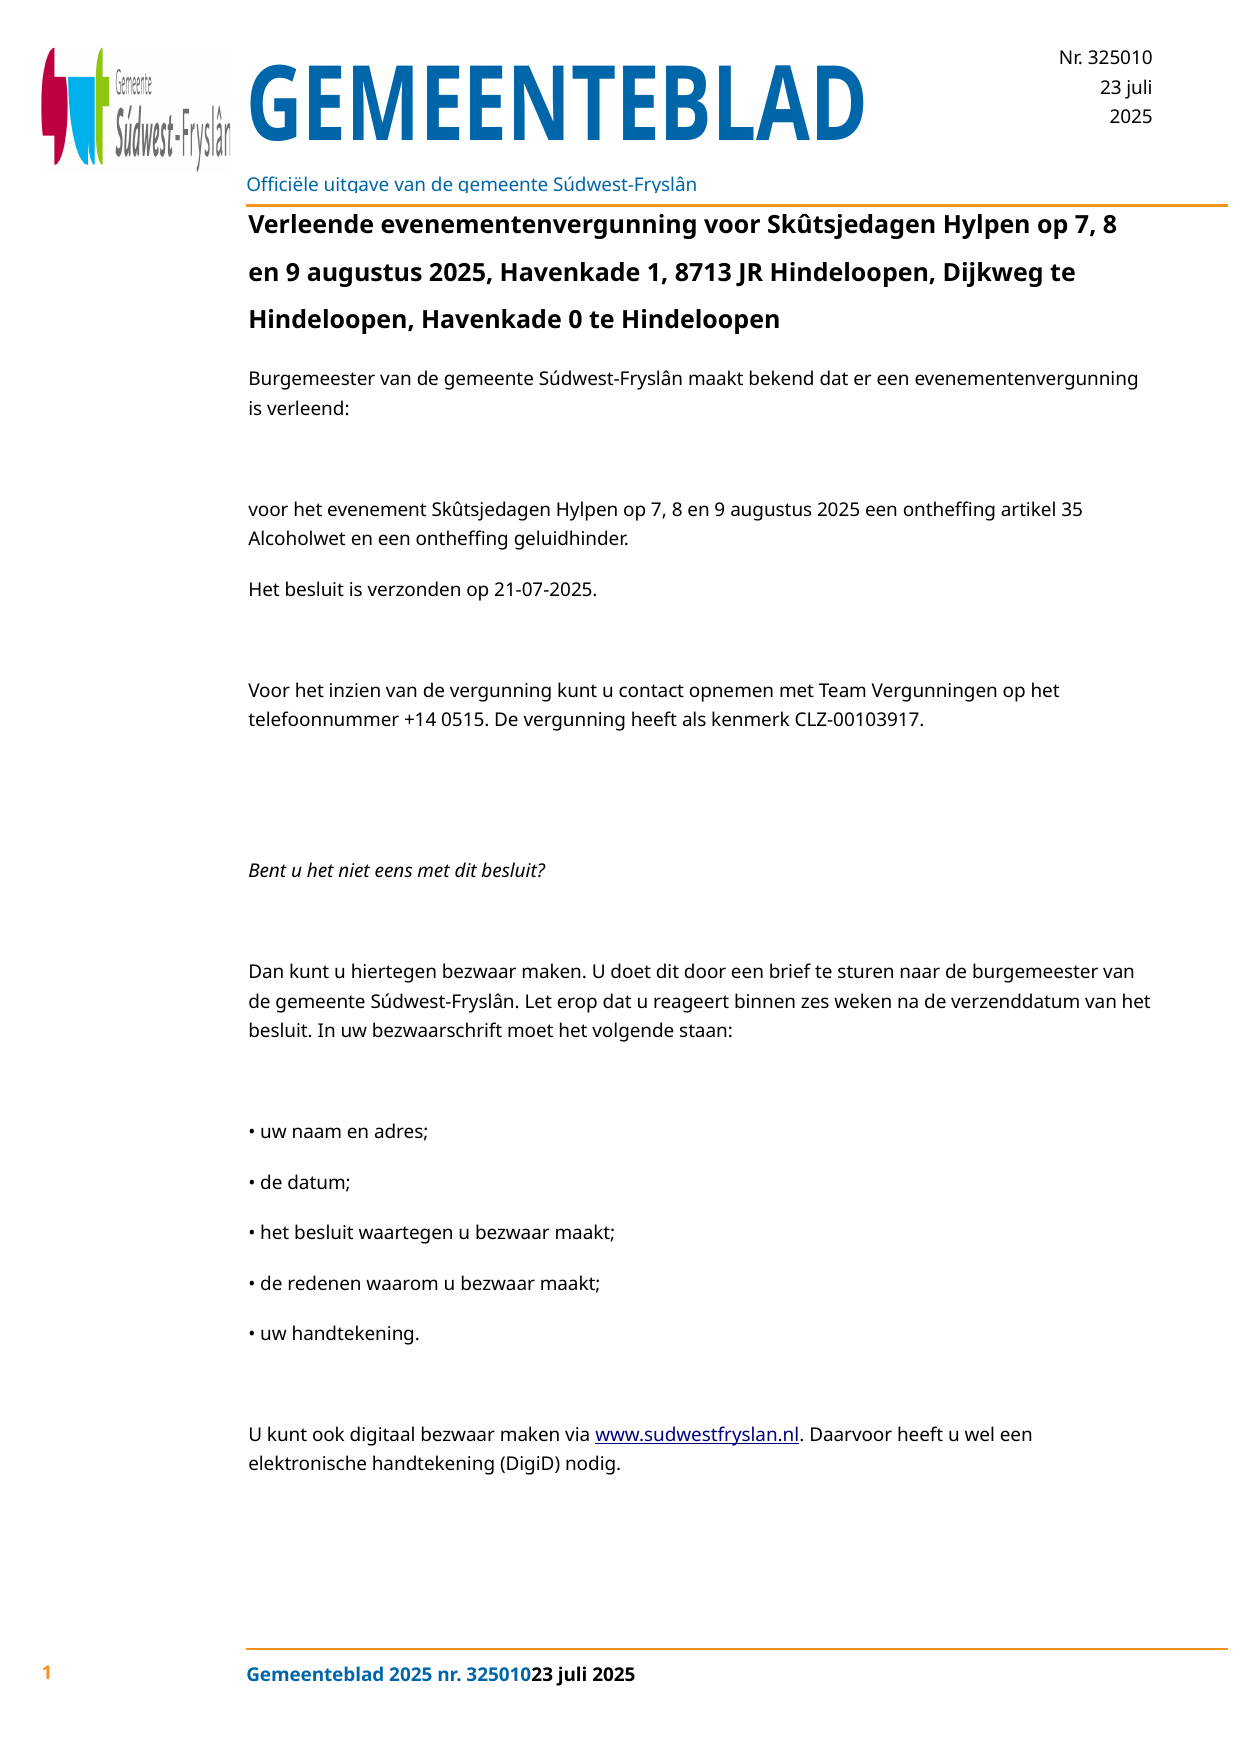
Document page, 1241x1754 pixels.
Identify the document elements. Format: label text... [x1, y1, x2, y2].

text • de datum; [248, 1169, 1152, 1194]
text Bent u het niet eens met dit besluit? [248, 858, 1152, 883]
text Dan kunt u hiertegen bezwaar maken. U doet dit door een brief te sturen naar de burgemeester van de gemeente Súdwest-Fryslân. Let erop dat u reageert binnen zes weken na de verzenddatum van het besluit. In uw bezwaarschrift moet het volgende staan: [248, 958, 1152, 1043]
text voor het evenement Skûtsjedagen Hylpen op 7, 8 en 9 augustus 2025 een ontheffing artikel 35 Alcoholwet en een ontheffing geluidhinder. [248, 496, 1152, 551]
text • het besluit waartegen u bezwaar maakt; [248, 1219, 1152, 1245]
text Verleende evenementenvergunning voor Skûtsjedagen Hylpen op 7, 8 en 9 augustus 2025, Havenkade 1, 8713 JR Hindeloopen, Dijkweg te Hindeloopen, Havenkade 0 te Hindeloopen [248, 207, 1152, 336]
text Het besluit is verzonden op 21-07-2025. [248, 576, 1152, 602]
text • uw handtekening. [248, 1320, 1152, 1346]
text U kunt ook digitaal bezwaar maken via www.sudwestfryslan.nl. Daarvoor heeft u wel een elektronische handtekening (DigiD) nodig. [248, 1421, 1152, 1476]
text Burgemeester van de gemeente Súdwest-Fryslân maakt bekend dat er een evenementenvergunning is verleend: [248, 366, 1152, 421]
text Voor het inzien van de vergunning kunt u contact opnemen met Team Vergunningen op het telefoonnummer +14 0515. De vergunning heeft als kenmerk CLZ-00103917. [248, 677, 1152, 732]
picture [41, 47, 231, 172]
text • de redenen waarom u bezwaar maakt; [248, 1270, 1152, 1295]
text • uw naam en adres; [248, 1118, 1152, 1144]
